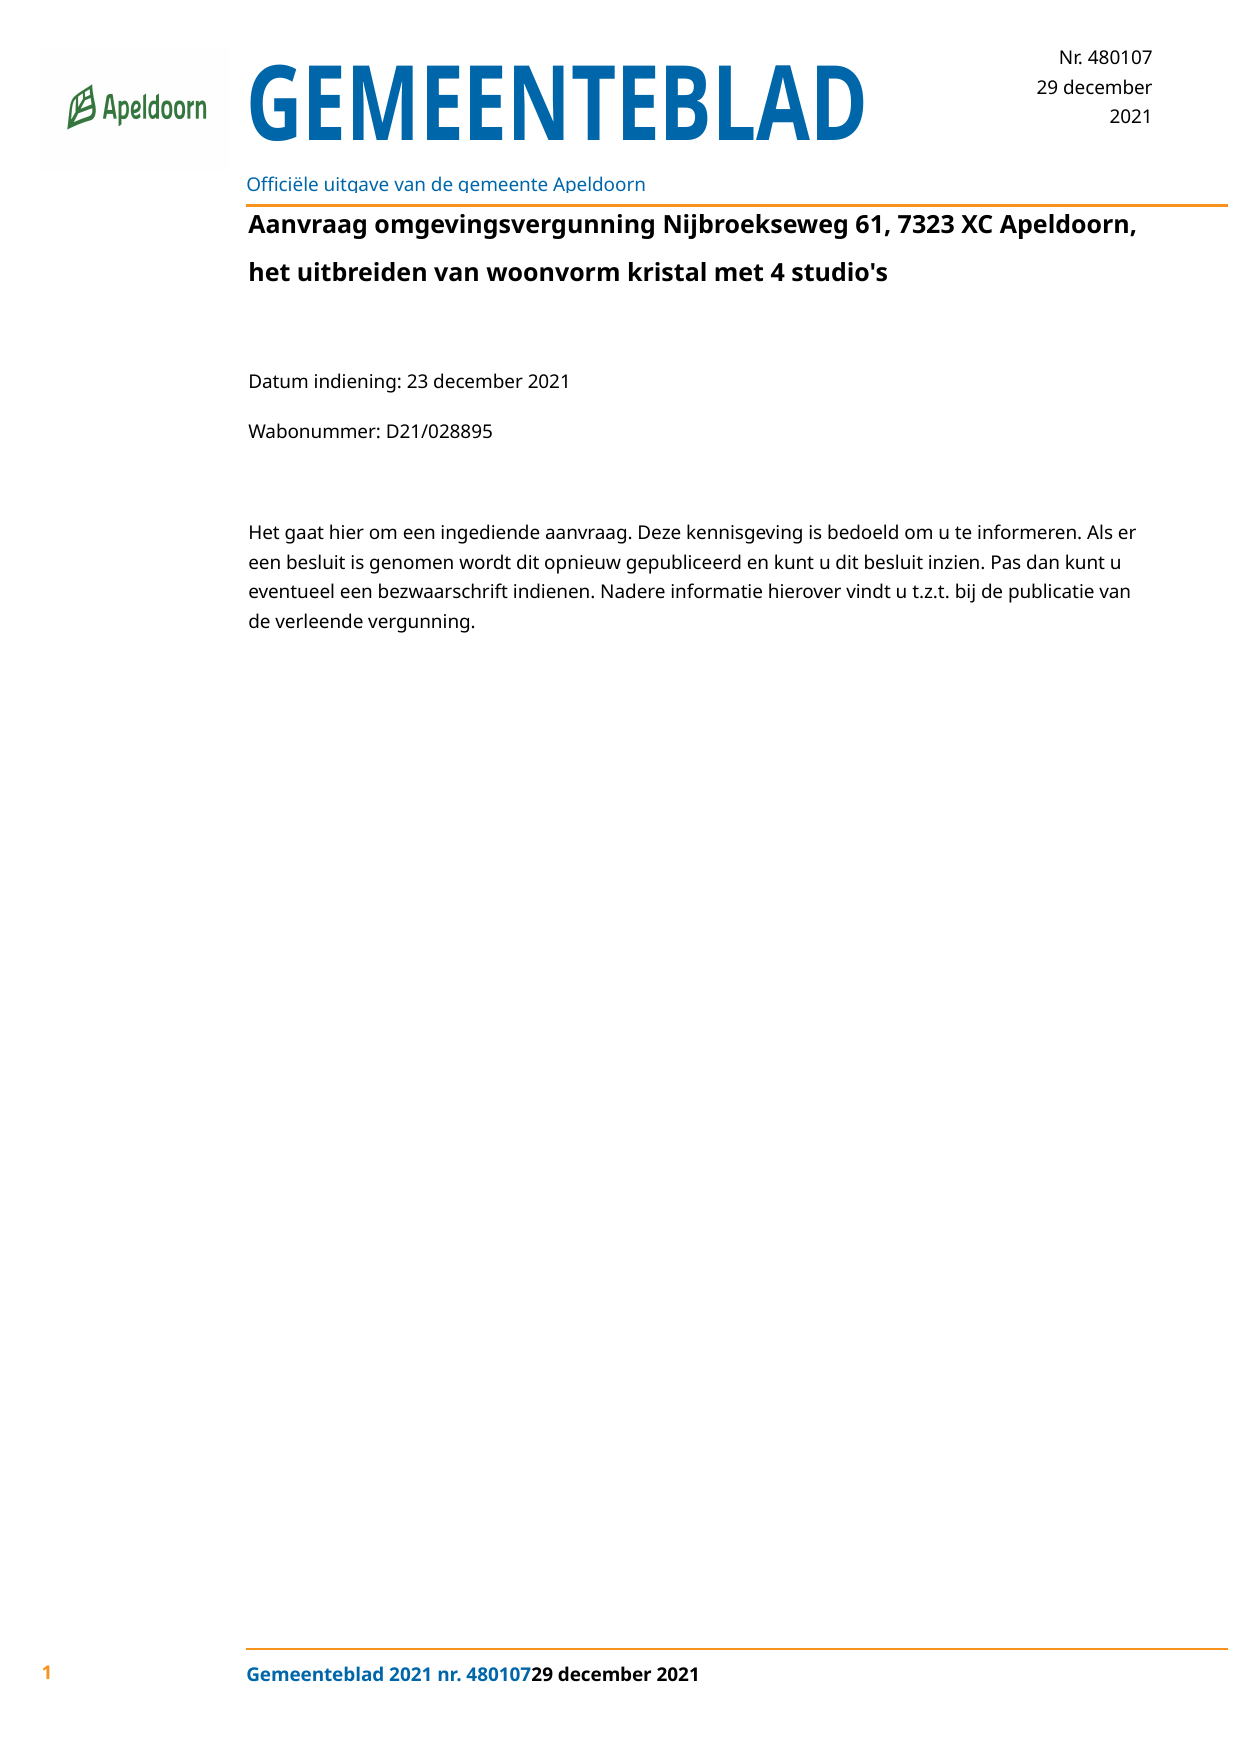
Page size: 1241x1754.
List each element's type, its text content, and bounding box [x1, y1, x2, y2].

text Datum indiening: 23 december 2021 [248, 368, 1152, 394]
text Wabonummer: D21/028895 [248, 419, 1152, 444]
text Het gaat hier om een ingediende aanvraag. Deze kennisgeving is bedoeld om u te informeren. Als er een besluit is genomen wordt dit opnieuw gepubliceerd en kunt u dit besluit inzien. Pas dan kunt u eventueel een bezwaarschrift indienen. Nadere informatie hierover vindt u t.z.t. bij de publicatie van de verleende vergunning. [248, 519, 1152, 634]
text Aanvraag omgevingsvergunning Nijbroekseweg 61, 7323 XC Apeldoorn, het uitbreiden van woonvorm kristal met 4 studio's [248, 207, 1152, 288]
picture [41, 47, 231, 172]
